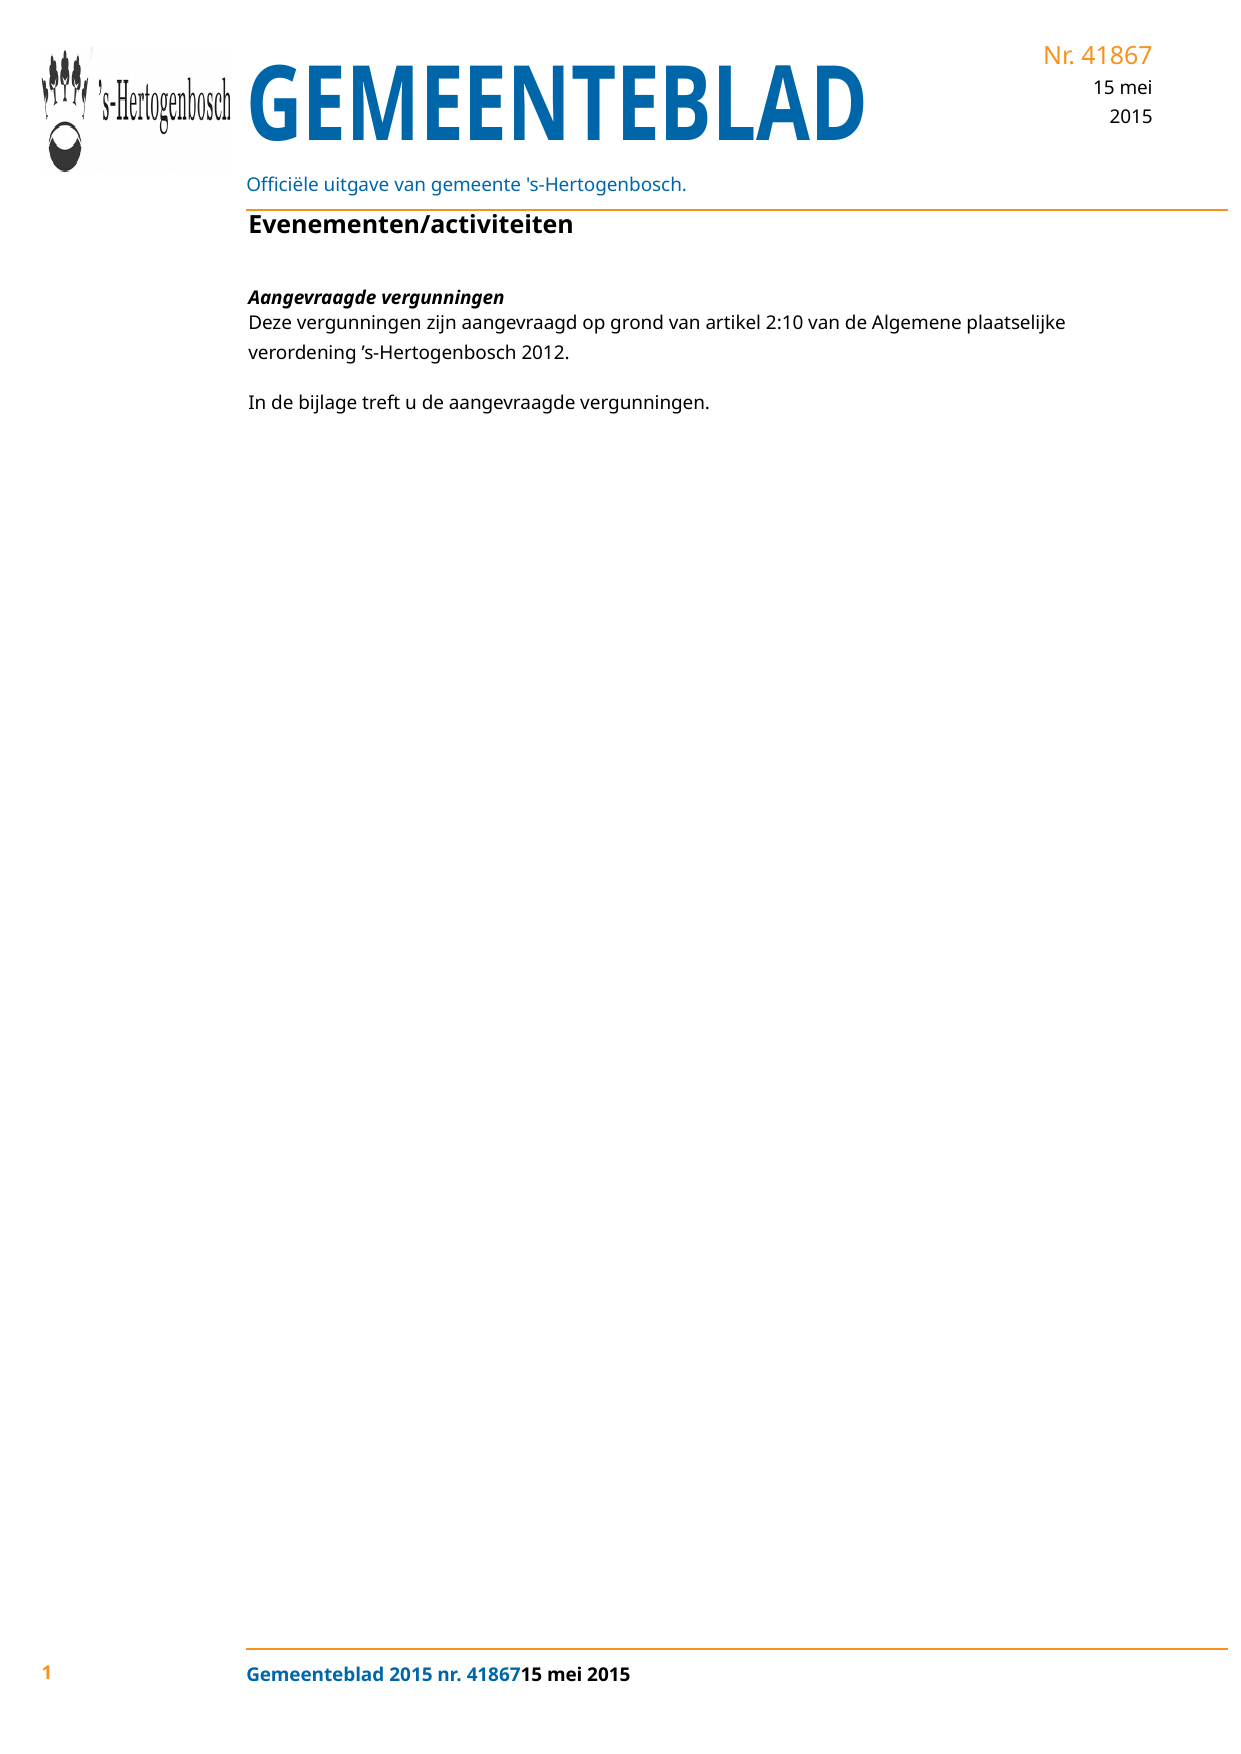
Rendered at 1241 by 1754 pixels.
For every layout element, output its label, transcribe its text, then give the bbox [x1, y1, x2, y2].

text Deze vergunningen zijn aangevraagd op grond van artikel 2:10 van de Algemene plaatselijke verordening ’s-Hertogenbosch 2012. [248, 309, 1152, 365]
text Evenementen/activiteiten [248, 211, 1152, 241]
picture [41, 47, 231, 172]
text In de bijlage treft u de aangevraagde vergunningen. [248, 389, 1152, 415]
text Aangevraagde vergunningen [248, 284, 1152, 309]
